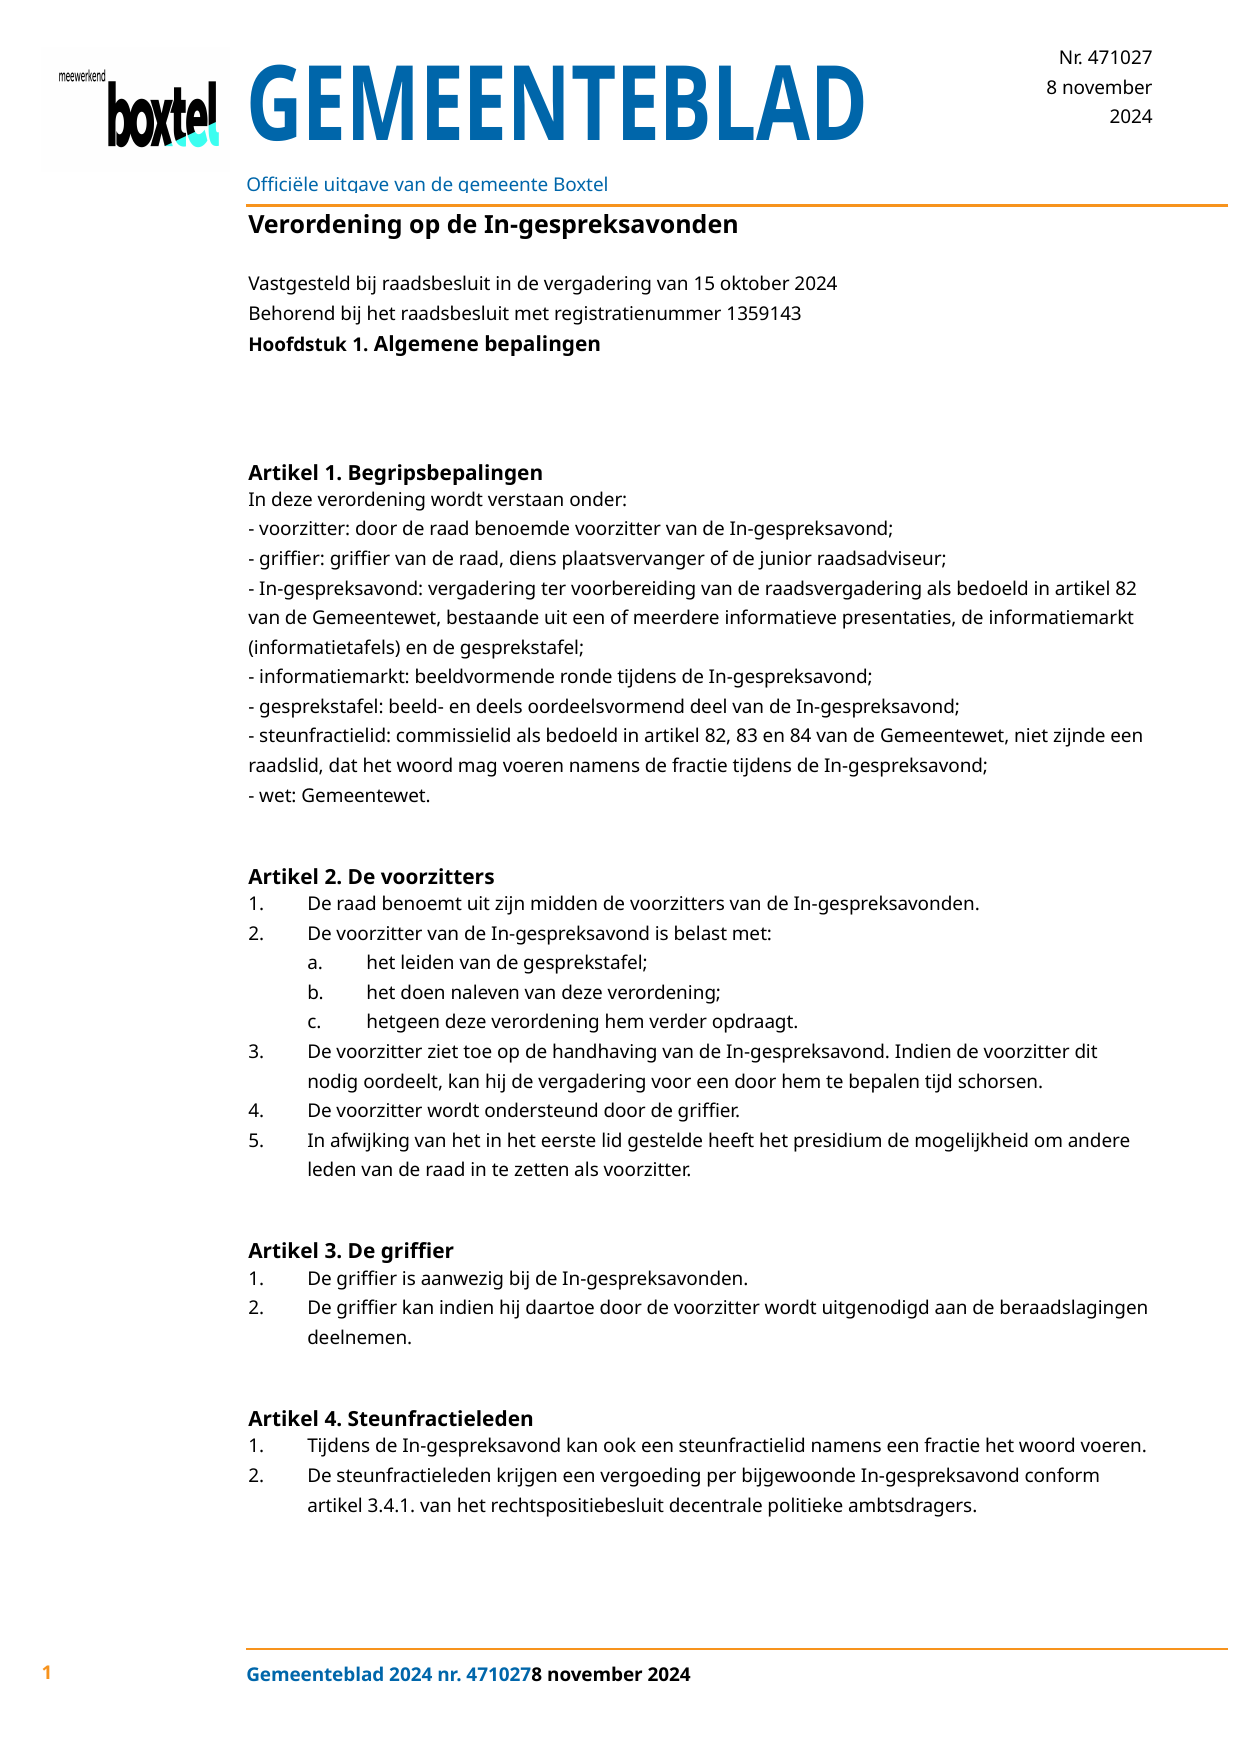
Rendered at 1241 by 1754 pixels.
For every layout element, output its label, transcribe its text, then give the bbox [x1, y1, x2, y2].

list het leiden van de gesprekstafel; [307, 949, 1152, 975]
text Artikel 1. Begripsbepalingen [248, 458, 1152, 486]
text - voorzitter: door de raad benoemde voorzitter van de In-gespreksavond; [248, 516, 1152, 541]
text - In-gespreksavond: vergadering ter voorbereiding van de raadsvergadering als bedoeld in artikel 82 van de Gemeentewet, bestaande uit een of meerdere informatieve presentaties, de informatiemarkt (informatietafels) en de gesprekstafel; [248, 575, 1152, 660]
picture [41, 47, 231, 172]
text In deze verordening wordt verstaan onder: [248, 486, 1152, 512]
list De raad benoemt uit zijn midden de voorzitters van de In-gespreksavonden. [248, 890, 1152, 916]
list De griffier kan indien hij daartoe door de voorzitter wordt uitgenodigd aan de beraadslagingen deelnemen. [248, 1294, 1152, 1350]
text - informatiemarkt: beeldvormende ronde tijdens de In-gespreksavond; [248, 663, 1152, 689]
text Behorend bij het raadsbesluit met registratienummer 1359143 [248, 300, 1152, 326]
text - gesprekstafel: beeld- en deels oordeelsvormend deel van de In-gespreksavond; [248, 693, 1152, 719]
list hetgeen deze verordening hem verder opdraagt. [307, 1009, 1152, 1034]
list De voorzitter wordt ondersteund door de griffier. [248, 1097, 1152, 1123]
list De voorzitter van de In-gespreksavond is belast met: [248, 920, 1152, 946]
text - wet: Gemeentewet. [248, 782, 1152, 808]
text Verordening op de In-gespreksavonden [248, 207, 1152, 241]
text Vastgesteld bij raadsbesluit in de vergadering van 15 oktober 2024 [248, 270, 1152, 296]
text Artikel 3. De griffier [248, 1237, 1152, 1265]
list De voorzitter ziet toe op de handhaving van de In-gespreksavond. Indien de voorzitter dit nodig oordeelt, kan hij de vergadering voor een door hem te bepalen tijd schorsen. [248, 1038, 1152, 1093]
text Hoofdstuk 1. Algemene bepalingen [248, 329, 1152, 358]
list De steunfractieleden krijgen een vergoeding per bijgewoonde In-gespreksavond conform artikel 3.4.1. van het rechtspositiebesluit decentrale politieke ambtsdragers. [248, 1462, 1152, 1517]
text - griffier: griffier van de raad, diens plaatsvervanger of de junior raadsadviseur; [248, 545, 1152, 571]
list Tijdens de In-gespreksavond kan ook een steunfractielid namens een fractie het woord voeren. [248, 1433, 1152, 1458]
list In afwijking van het in het eerste lid gestelde heeft het presidium de mogelijkheid om andere leden van de raad in te zetten als voorzitter. [248, 1127, 1152, 1182]
text - steunfractielid: commissielid als bedoeld in artikel 82, 83 en 84 van de Gemeentewet, niet zijnde een raadslid, dat het woord mag voeren namens de fractie tijdens de In-gespreksavond; [248, 723, 1152, 778]
list De griffier is aanwezig bij de In-gespreksavonden. [248, 1265, 1152, 1291]
text Artikel 2. De voorzitters [248, 862, 1152, 890]
list het doen naleven van deze verordening; [307, 979, 1152, 1005]
text Artikel 4. Steunfractieleden [248, 1404, 1152, 1433]
